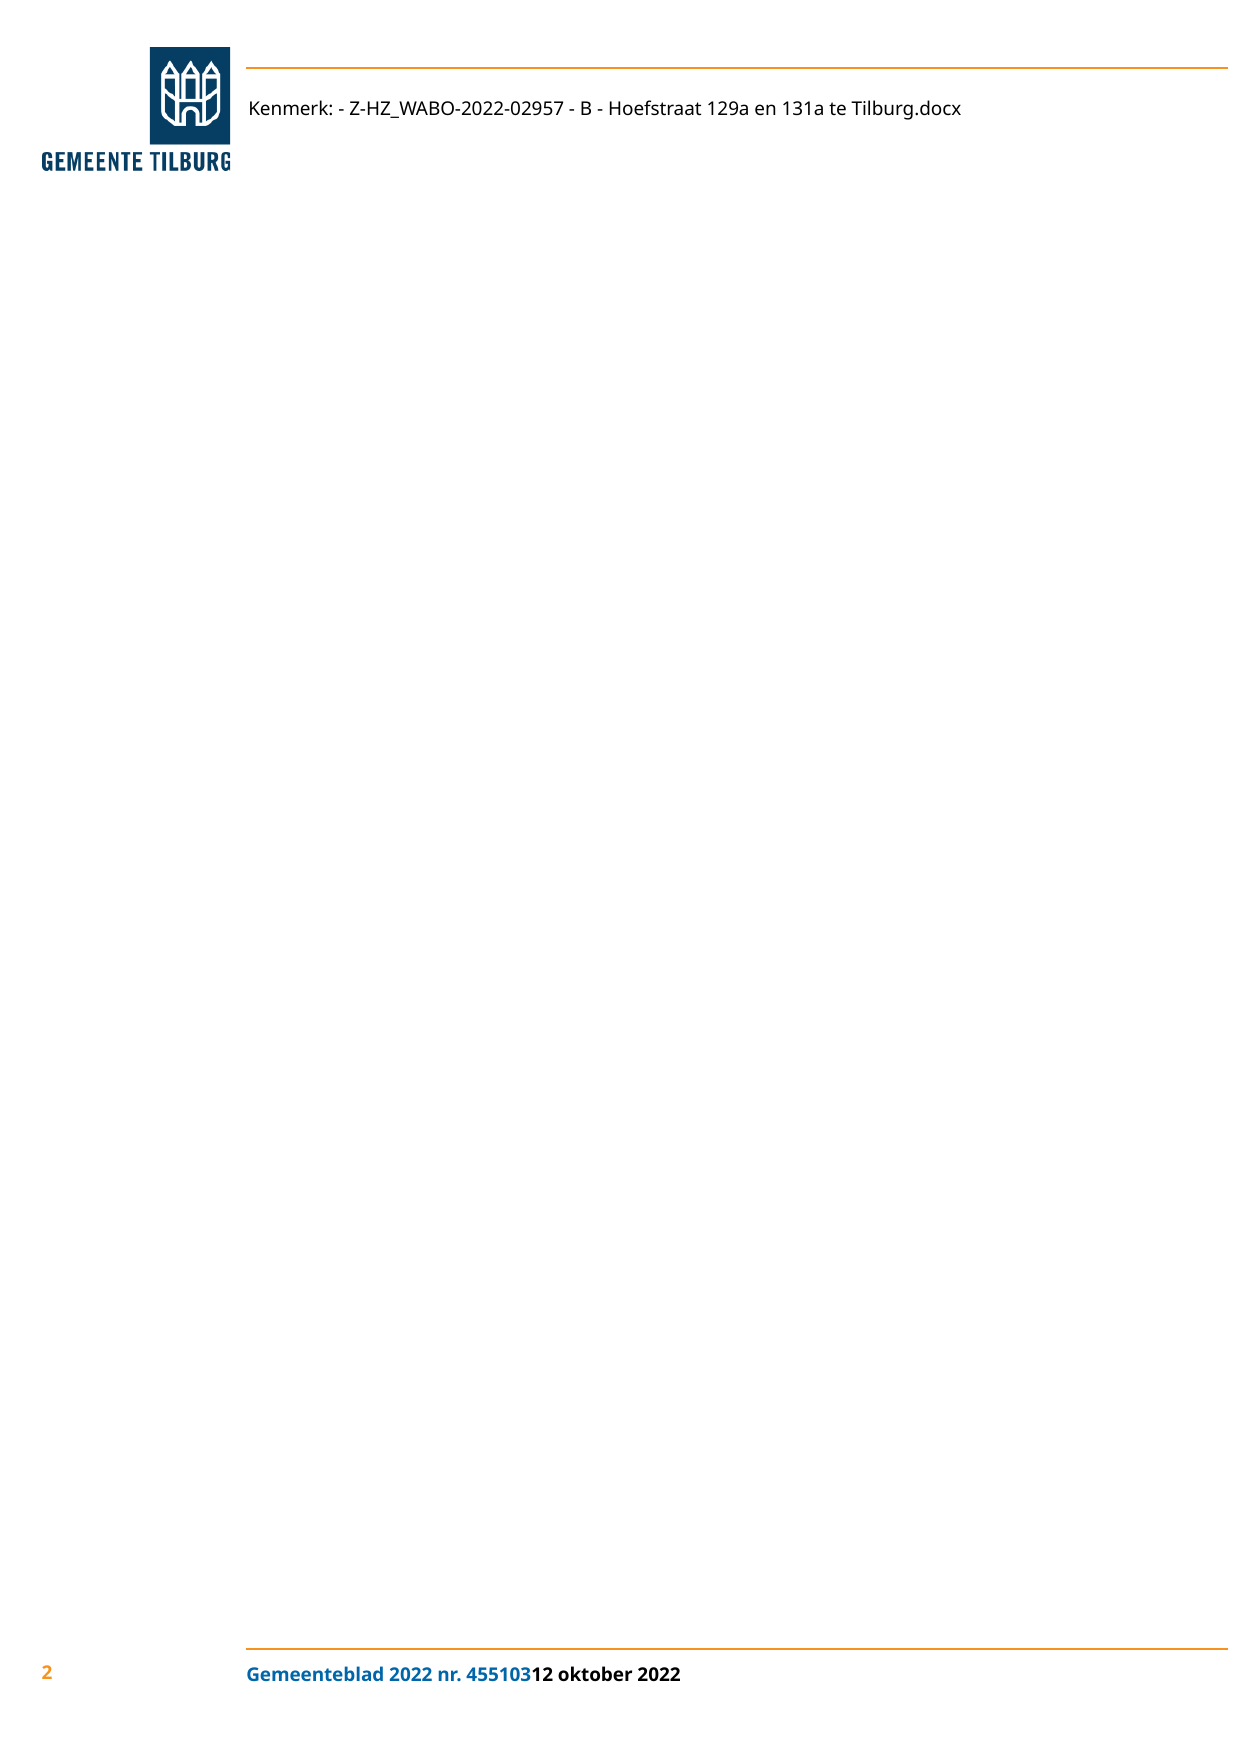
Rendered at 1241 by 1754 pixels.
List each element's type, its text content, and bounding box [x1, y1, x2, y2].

text Kenmerk: - Z-HZ_WABO-2022-02957 - B - Hoefstraat 129a en 131a te Tilburg.docx [248, 95, 1152, 121]
picture [41, 47, 231, 172]
